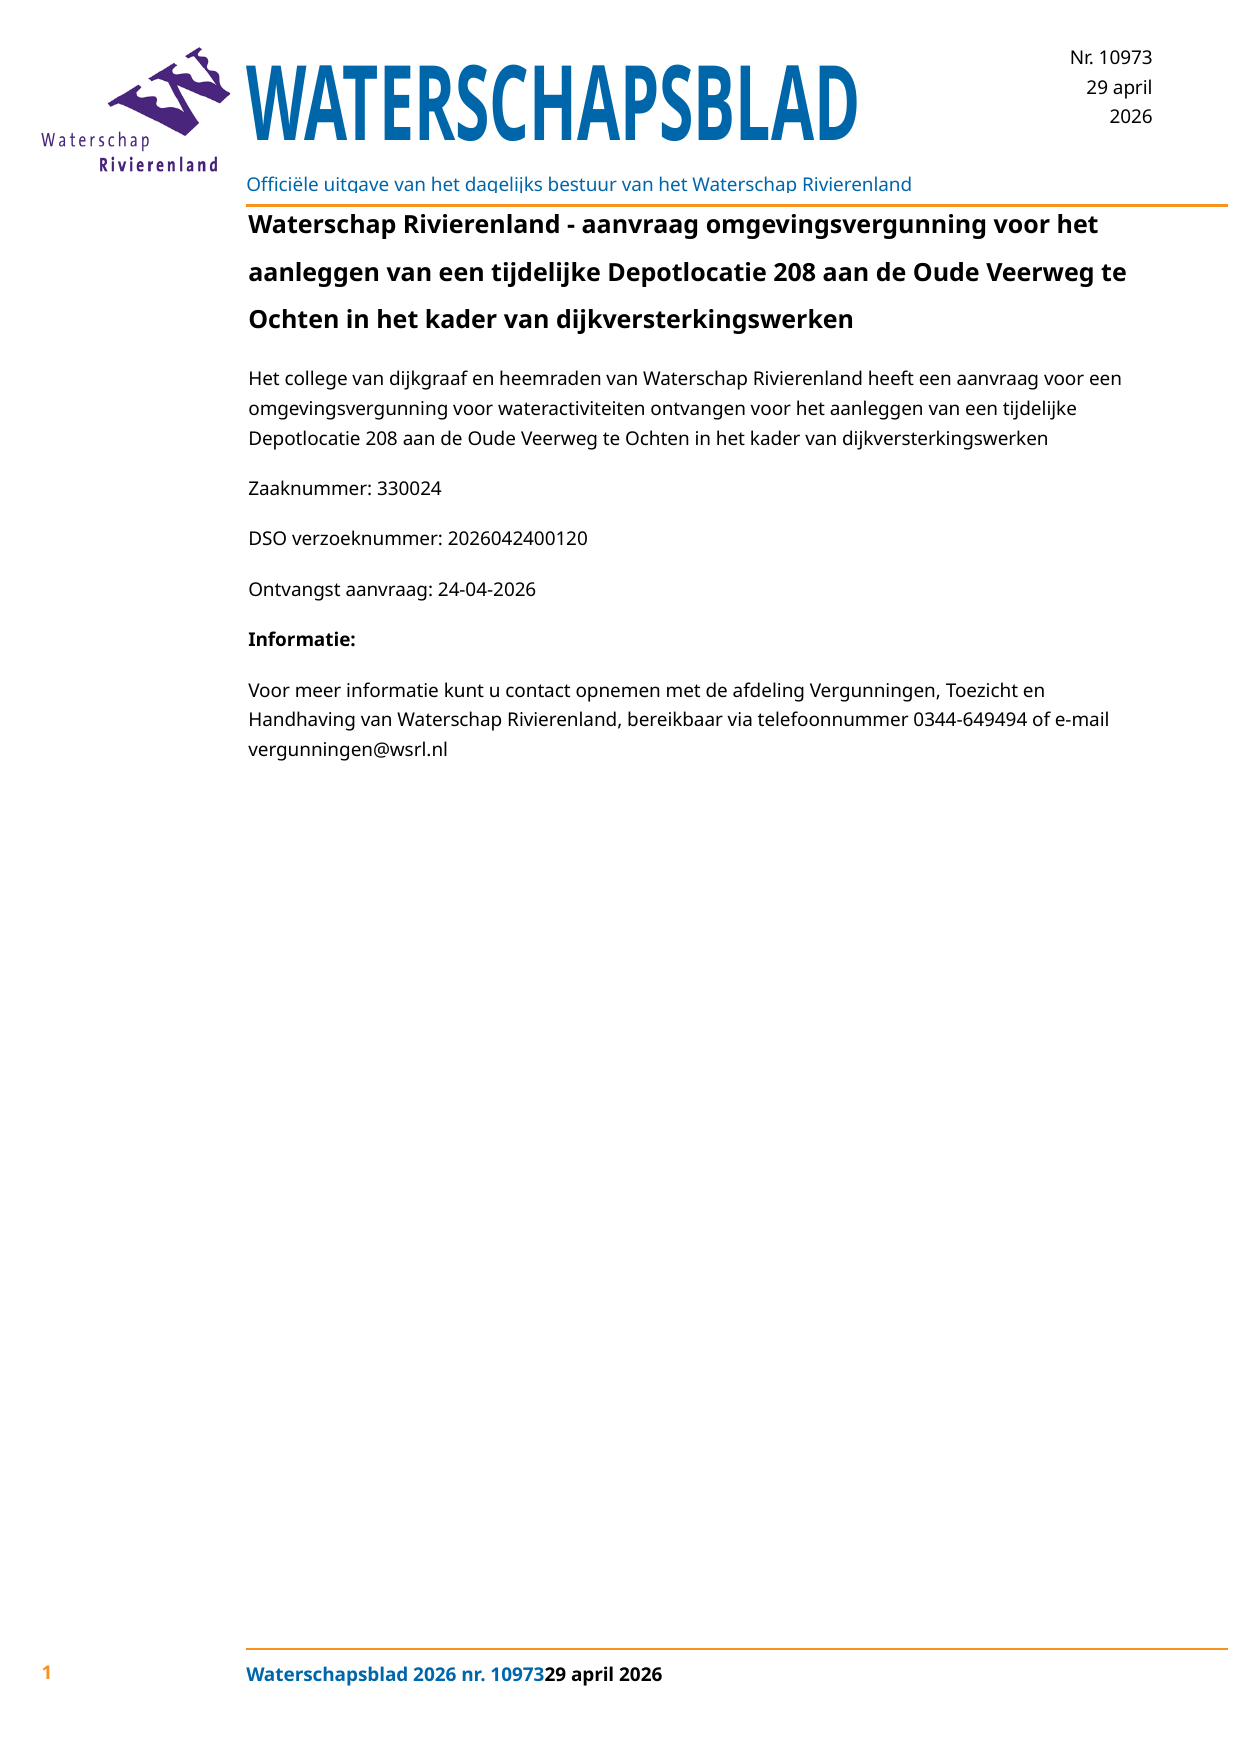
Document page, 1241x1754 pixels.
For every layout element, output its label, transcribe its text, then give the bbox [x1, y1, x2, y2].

text Voor meer informatie kunt u contact opnemen met de afdeling Vergunningen, Toezicht en Handhaving van Waterschap Rivierenland, bereikbaar via telefoonnummer 0344-649494 of e-mail vergunningen@wsrl.nl [248, 677, 1152, 762]
text Ontvangst aanvraag: 24-04-2026 [248, 576, 1152, 602]
text Zaaknummer: 330024 [248, 475, 1152, 501]
text DSO verzoeknummer: 2026042400120 [248, 526, 1152, 551]
text Het college van dijkgraaf en heemraden van Waterschap Rivierenland heeft een aanvraag voor een omgevingsvergunning voor wateractiviteiten ontvangen voor het aanleggen van een tijdelijke Depotlocatie 208 aan de Oude Veerweg te Ochten in het kader van dijkversterkingswerken [248, 366, 1152, 450]
text Waterschap Rivierenland - aanvraag omgevingsvergunning voor het aanleggen van een tijdelijke Depotlocatie 208 aan de Oude Veerweg te Ochten in het kader van dijkversterkingswerken [248, 207, 1152, 336]
picture [41, 47, 231, 172]
text Informatie: [248, 626, 1152, 652]
